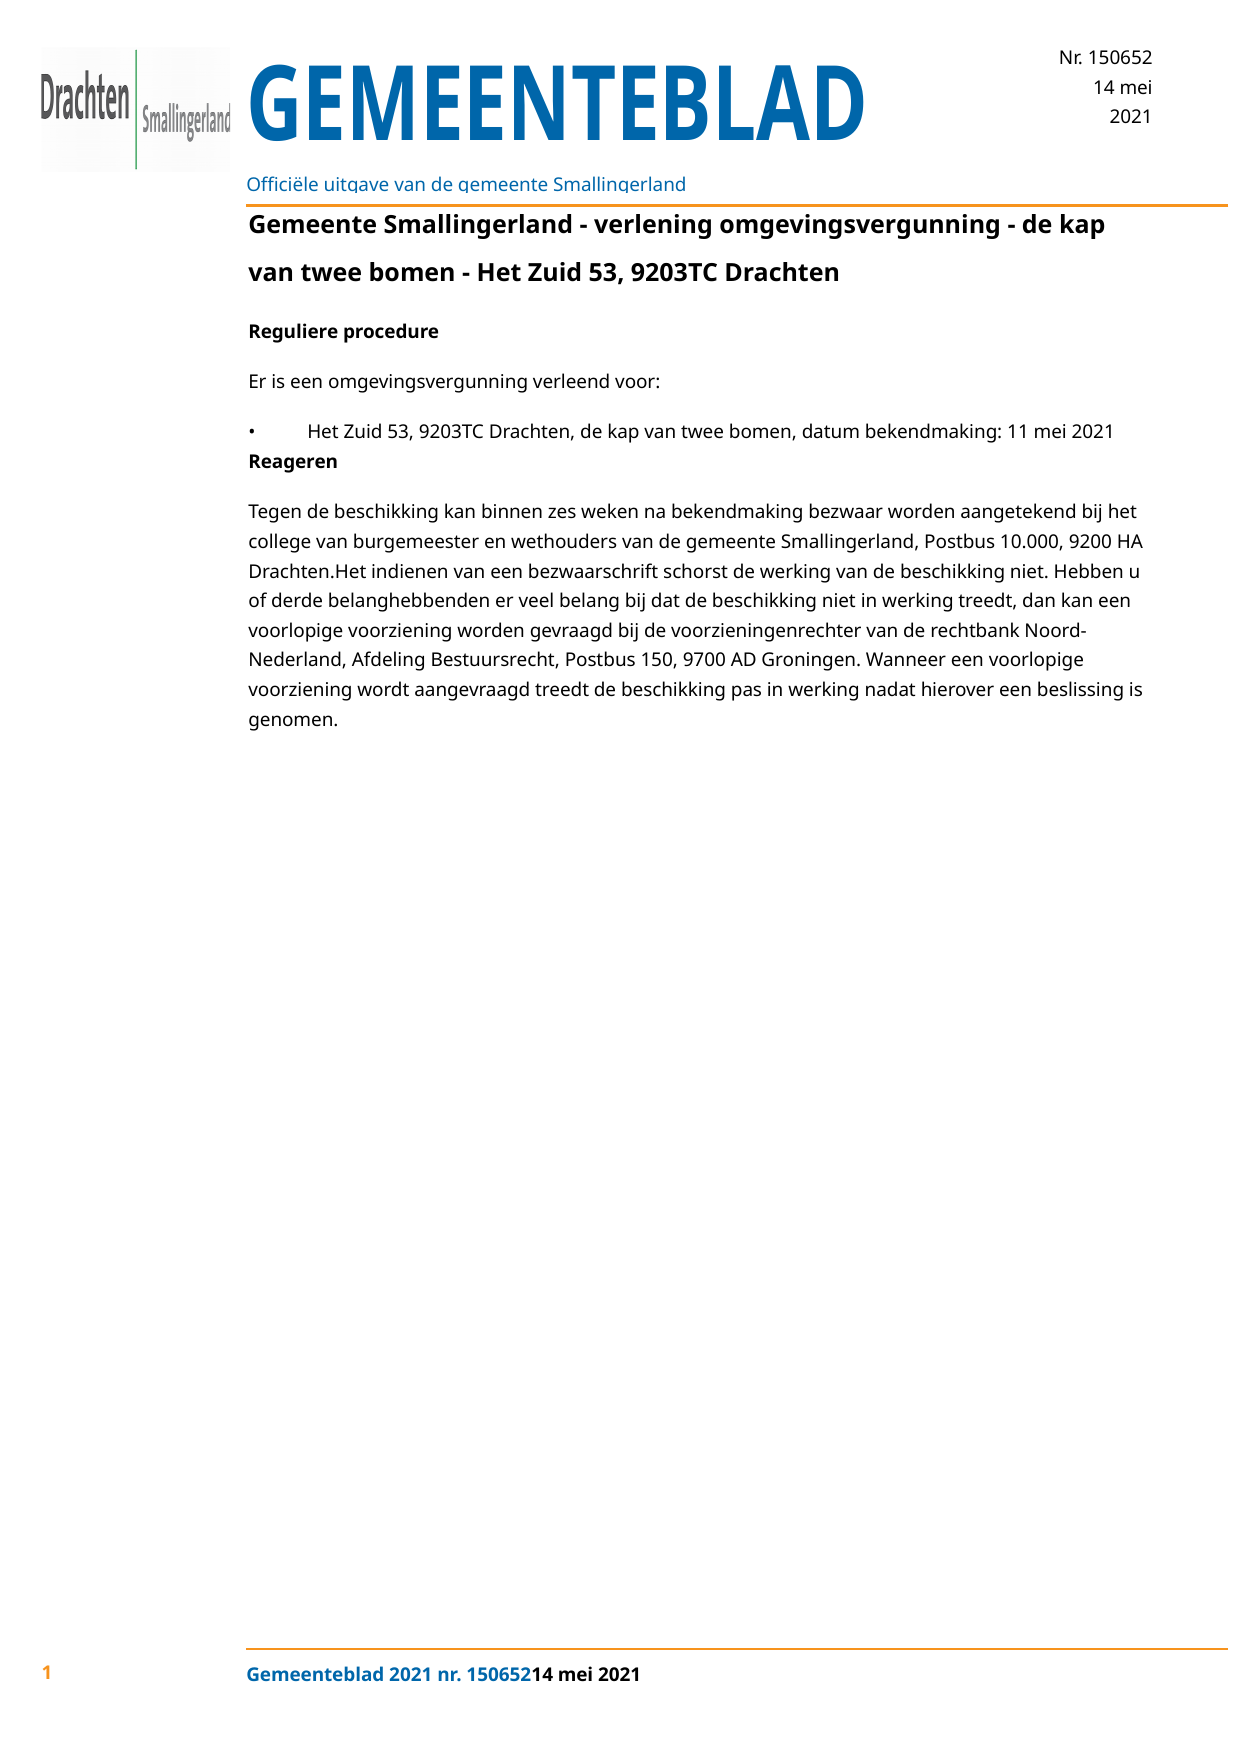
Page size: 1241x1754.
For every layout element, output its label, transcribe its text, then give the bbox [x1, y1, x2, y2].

text Reguliere procedure [248, 318, 1152, 344]
text Er is een omgevingsvergunning verleend voor: [248, 368, 1152, 394]
picture [41, 47, 231, 172]
text Gemeente Smallingerland - verlening omgevingsvergunning - de kap van twee bomen - Het Zuid 53, 9203TC Drachten [248, 207, 1152, 288]
text Tegen de beschikking kan binnen zes weken na bekendmaking bezwaar worden aangetekend bij het college van burgemeester en wethouders van de gemeente Smallingerland, Postbus 10.000, 9200 HA Drachten.Het indienen van een bezwaarschrift schorst de werking van de beschikking niet. Hebben u of derde belanghebbenden er veel belang bij dat de beschikking niet in werking treedt, dan kan een voorlopige voorziening worden gevraagd bij de voorzieningenrechter van de rechtbank Noord-Nederland, Afdeling Bestuursrecht, Postbus 150, 9700 AD Groningen. Wanneer een voorlopige voorziening wordt aangevraagd treedt de beschikking pas in werking nadat hierover een beslissing is genomen. [248, 499, 1152, 732]
list Het Zuid 53, 9203TC Drachten, de kap van twee bomen, datum bekendmaking: 11 mei 2021 [248, 419, 1152, 444]
text Reageren [248, 448, 1152, 474]
